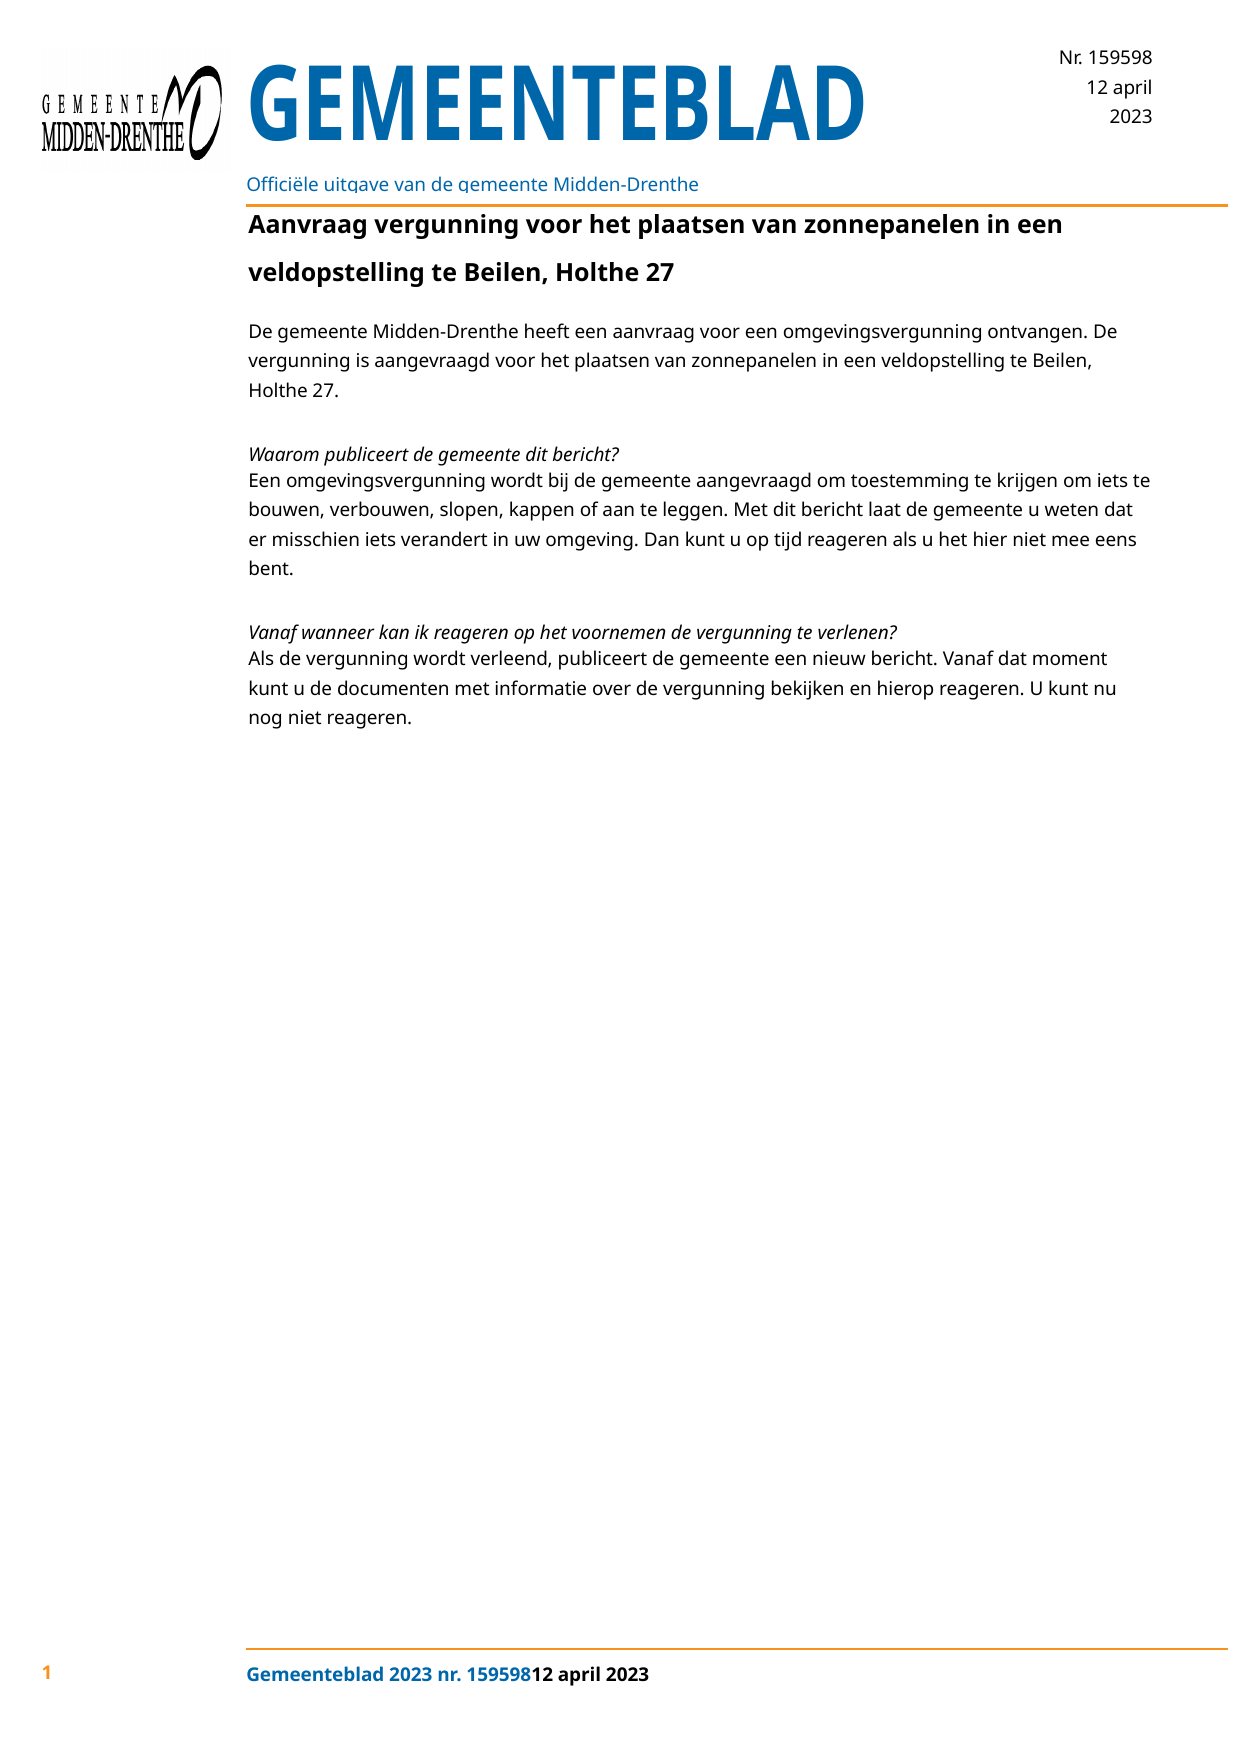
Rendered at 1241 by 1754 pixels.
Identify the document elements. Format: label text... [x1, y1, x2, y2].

picture [41, 47, 231, 172]
text Waarom publiceert de gemeente dit bericht? [248, 441, 1152, 467]
text De gemeente Midden-Drenthe heeft een aanvraag voor een omgevingsvergunning ontvangen. De vergunning is aangevraagd voor het plaatsen van zonnepanelen in een veldopstelling te Beilen, Holthe 27. [248, 318, 1152, 403]
text Vanaf wanneer kan ik reageren op het voornemen de vergunning te verlenen? [248, 619, 1152, 645]
text Aanvraag vergunning voor het plaatsen van zonnepanelen in een veldopstelling te Beilen, Holthe 27 [248, 207, 1152, 288]
text Als de vergunning wordt verleend, publiceert de gemeente een nieuw bericht. Vanaf dat moment kunt u de documenten met informatie over de vergunning bekijken en hierop reageren. U kunt nu nog niet reageren. [248, 645, 1152, 730]
text Een omgevingsvergunning wordt bij de gemeente aangevraagd om toestemming te krijgen om iets te bouwen, verbouwen, slopen, kappen of aan te leggen. Met dit bericht laat de gemeente u weten dat er misschien iets verandert in uw omgeving. Dan kunt u op tijd reageren als u het hier niet mee eens bent. [248, 467, 1152, 581]
